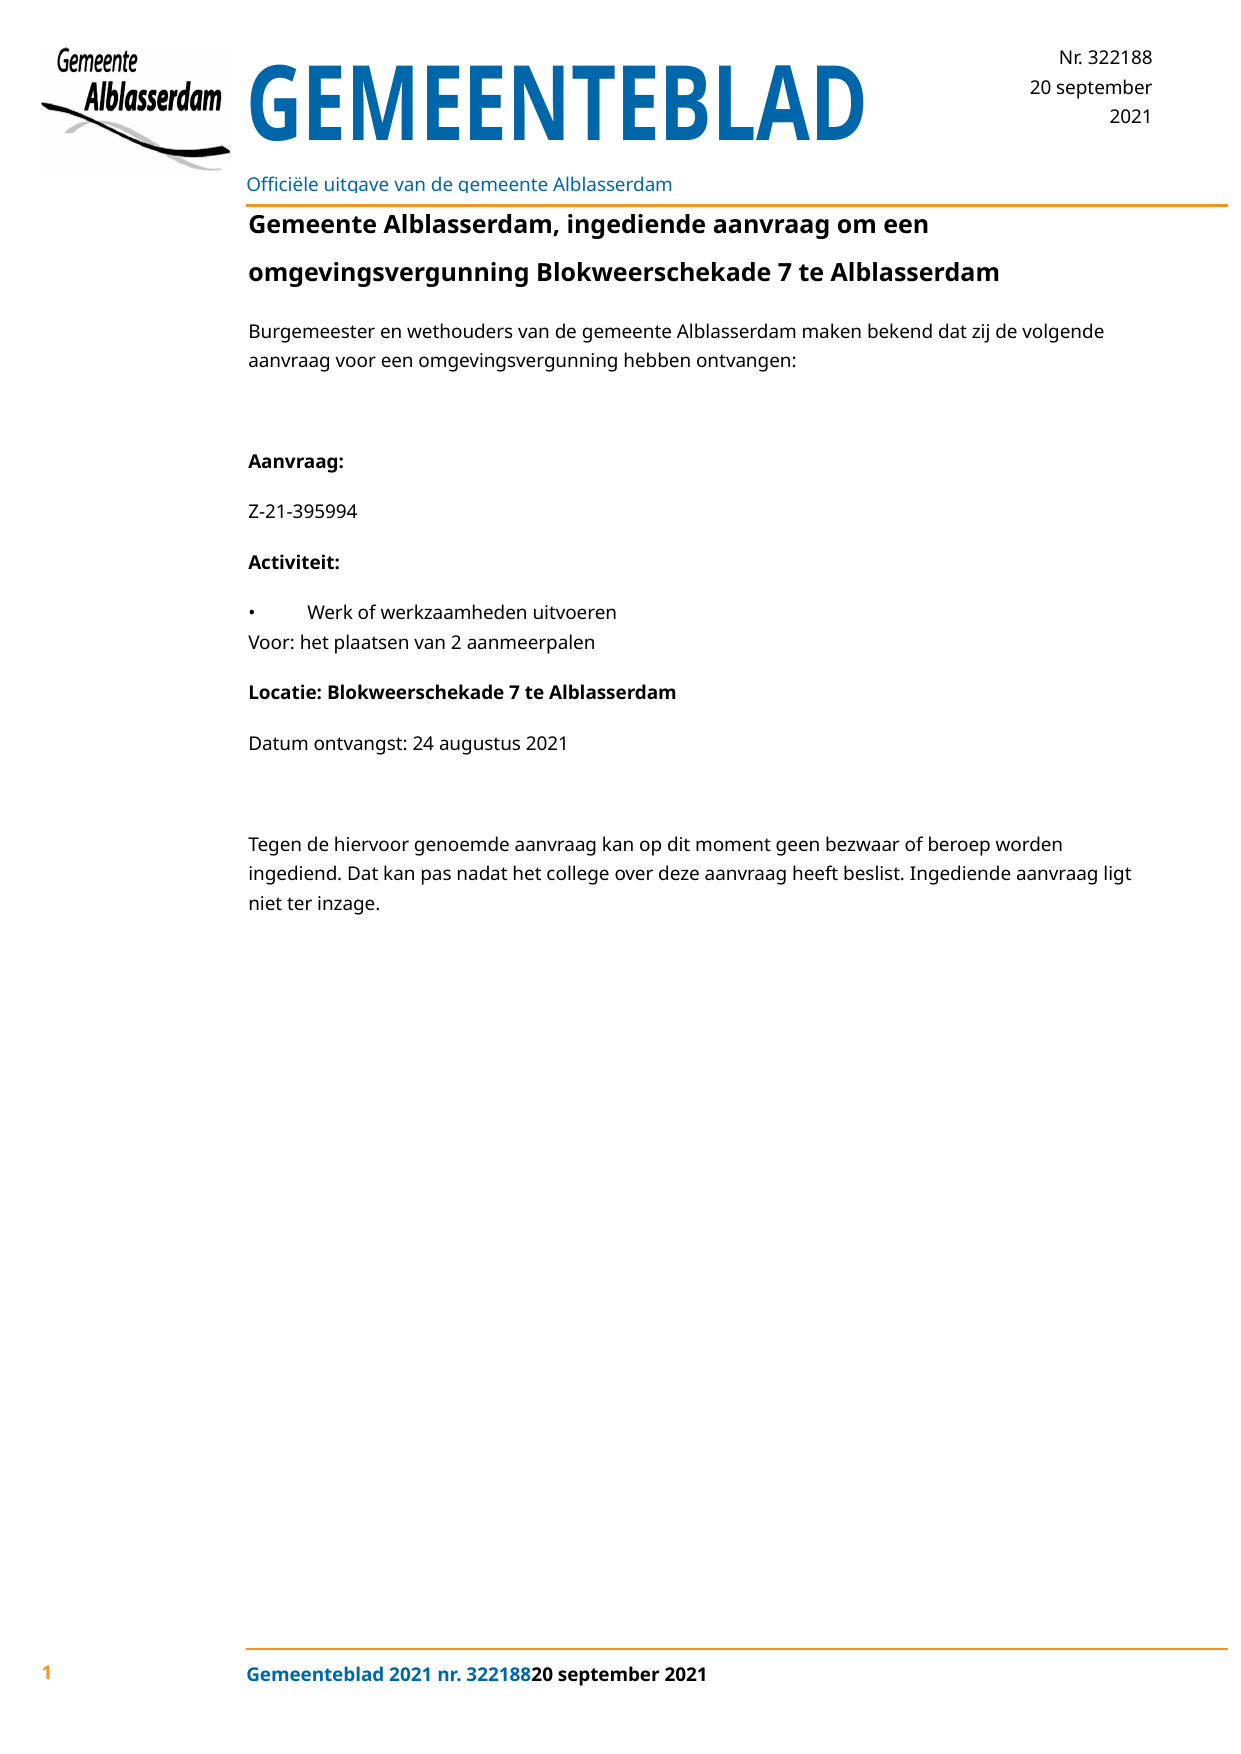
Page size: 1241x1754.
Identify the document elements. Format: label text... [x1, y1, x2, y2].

text Voor: het plaatsen van 2 aanmeerpalen [248, 629, 1152, 655]
list Werk of werkzaamheden uitvoeren [248, 599, 1152, 625]
text Gemeente Alblasserdam, ingediende aanvraag om een omgevingsvergunning Blokweerschekade 7 te Alblasserdam [248, 207, 1152, 288]
picture [41, 47, 231, 172]
text Burgemeester en wethouders van de gemeente Alblasserdam maken bekend dat zij de volgende aanvraag voor een omgevingsvergunning hebben ontvangen: [248, 318, 1152, 373]
text Locatie: Blokweerschekade 7 te Alblasserdam [248, 679, 1152, 705]
text Aanvraag: [248, 448, 1152, 474]
text Tegen de hiervoor genoemde aanvraag kan op dit moment geen bezwaar of beroep worden ingediend. Dat kan pas nadat het college over deze aanvraag heeft beslist. Ingediende aanvraag ligt niet ter inzage. [248, 831, 1152, 916]
text Z-21-395994 [248, 499, 1152, 524]
text Activiteit: [248, 549, 1152, 575]
text Datum ontvangst: 24 augustus 2021 [248, 730, 1152, 756]
